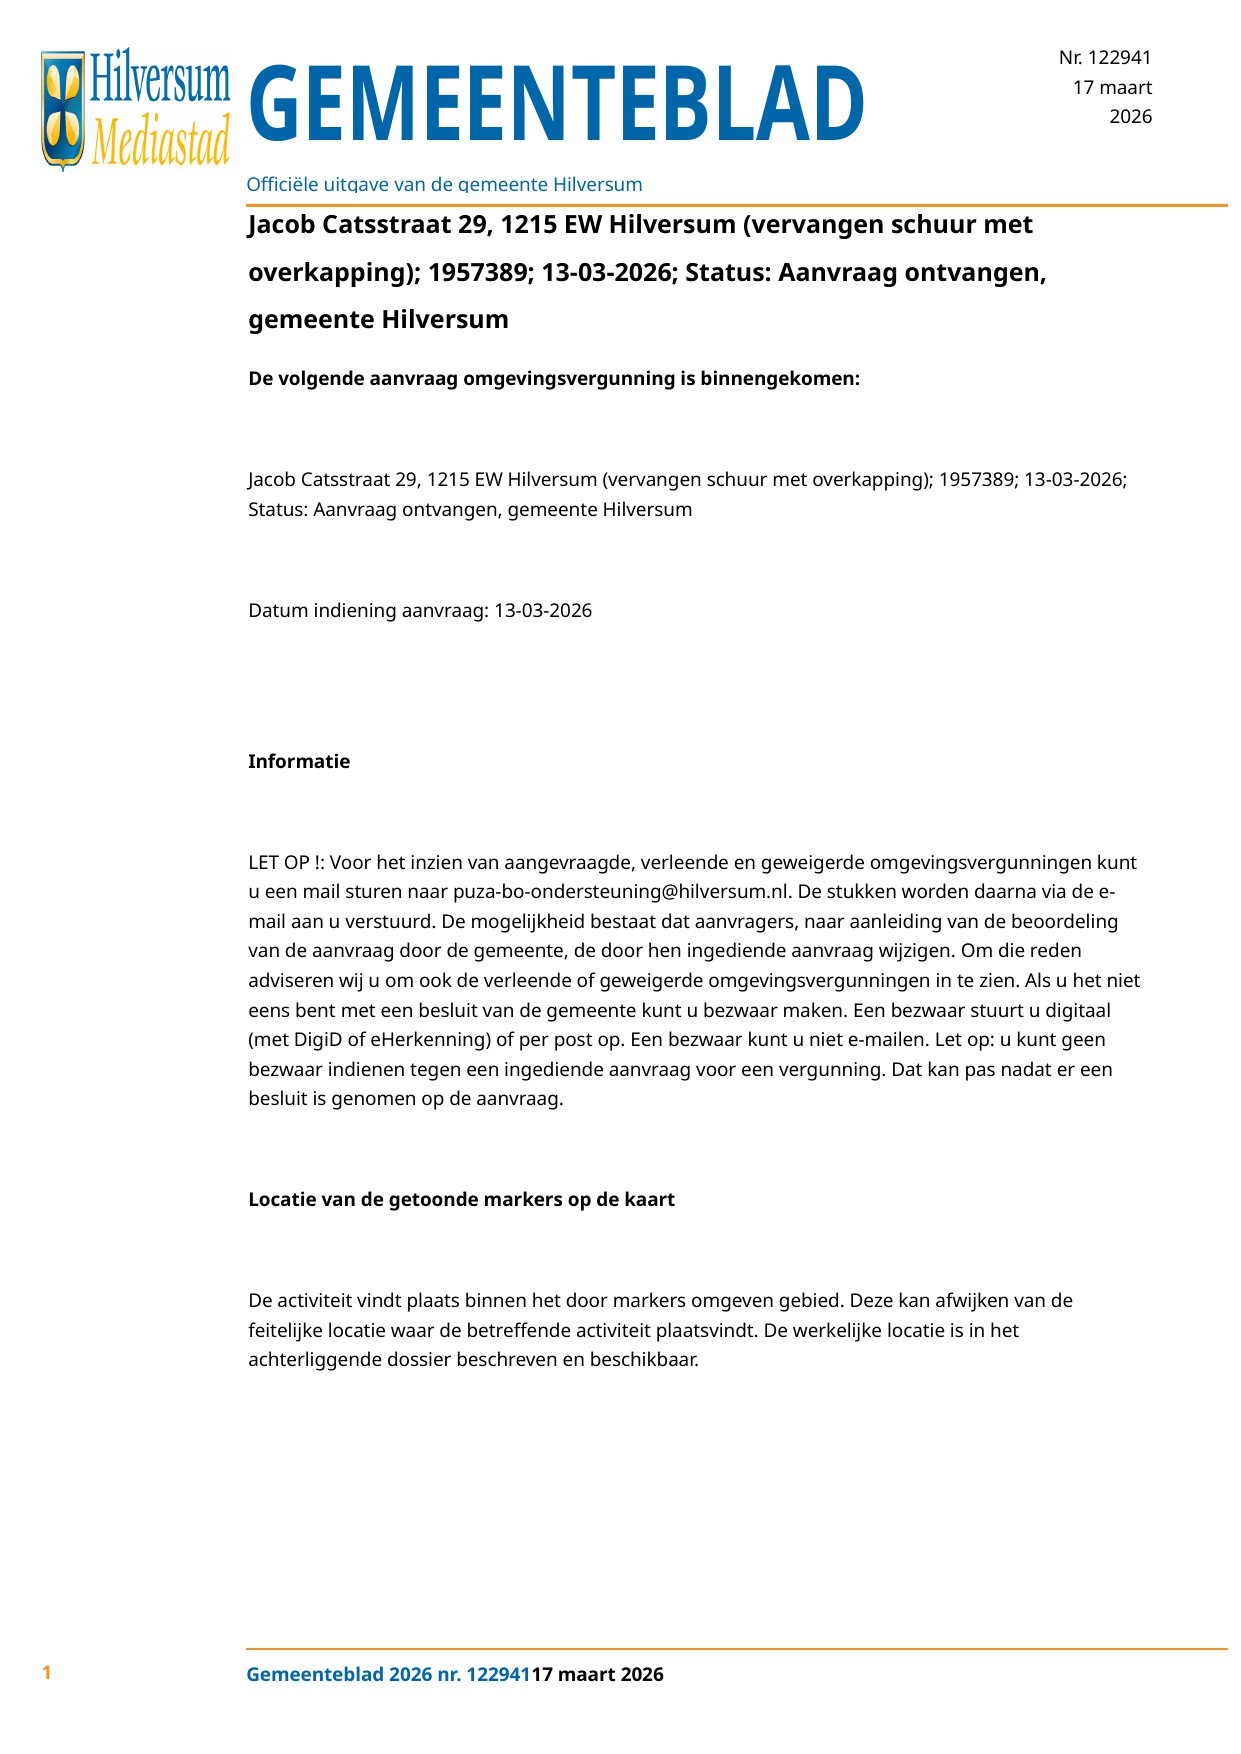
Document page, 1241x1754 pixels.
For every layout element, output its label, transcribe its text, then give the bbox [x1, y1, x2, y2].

text De activiteit vindt plaats binnen het door markers omgeven gebied. Deze kan afwijken van de feitelijke locatie waar de betreffende activiteit plaatsvindt. De werkelijke locatie is in het achterliggende dossier beschreven en beschikbaar. [248, 1287, 1152, 1372]
text Jacob Catsstraat 29, 1215 EW Hilversum (vervangen schuur met overkapping); 1957389; 13-03-2026; Status: Aanvraag ontvangen, gemeente Hilversum [248, 207, 1152, 336]
picture [41, 47, 231, 172]
text Locatie van de getoonde markers op de kaart [248, 1186, 1152, 1212]
text Informatie [248, 748, 1152, 774]
text De volgende aanvraag omgevingsvergunning is binnengekomen: [248, 366, 1152, 391]
text Jacob Catsstraat 29, 1215 EW Hilversum (vervangen schuur met overkapping); 1957389; 13-03-2026; Status: Aanvraag ontvangen, gemeente Hilversum [248, 466, 1152, 522]
text Datum indiening aanvraag: 13-03-2026 [248, 597, 1152, 622]
text LET OP !: Voor het inzien van aangevraagde, verleende en geweigerde omgevingsvergunningen kunt u een mail sturen naar puza-bo-ondersteuning@hilversum.nl. De stukken worden daarna via de e-mail aan u verstuurd. De mogelijkheid bestaat dat aanvragers, naar aanleiding van de beoordeling van de aanvraag door de gemeente, de door hen ingediende aanvraag wijzigen. Om die reden adviseren wij u om ook de verleende of geweigerde omgevingsvergunningen in te zien. Als u het niet eens bent met een besluit van de gemeente kunt u bezwaar maken. Een bezwaar stuurt u digitaal (met DigiD of eHerkenning) of per post op. Een bezwaar kunt u niet e-mailen. Let op: u kunt geen bezwaar indienen tegen een ingediende aanvraag voor een vergunning. Dat kan pas nadat er een besluit is genomen op de aanvraag. [248, 849, 1152, 1111]
